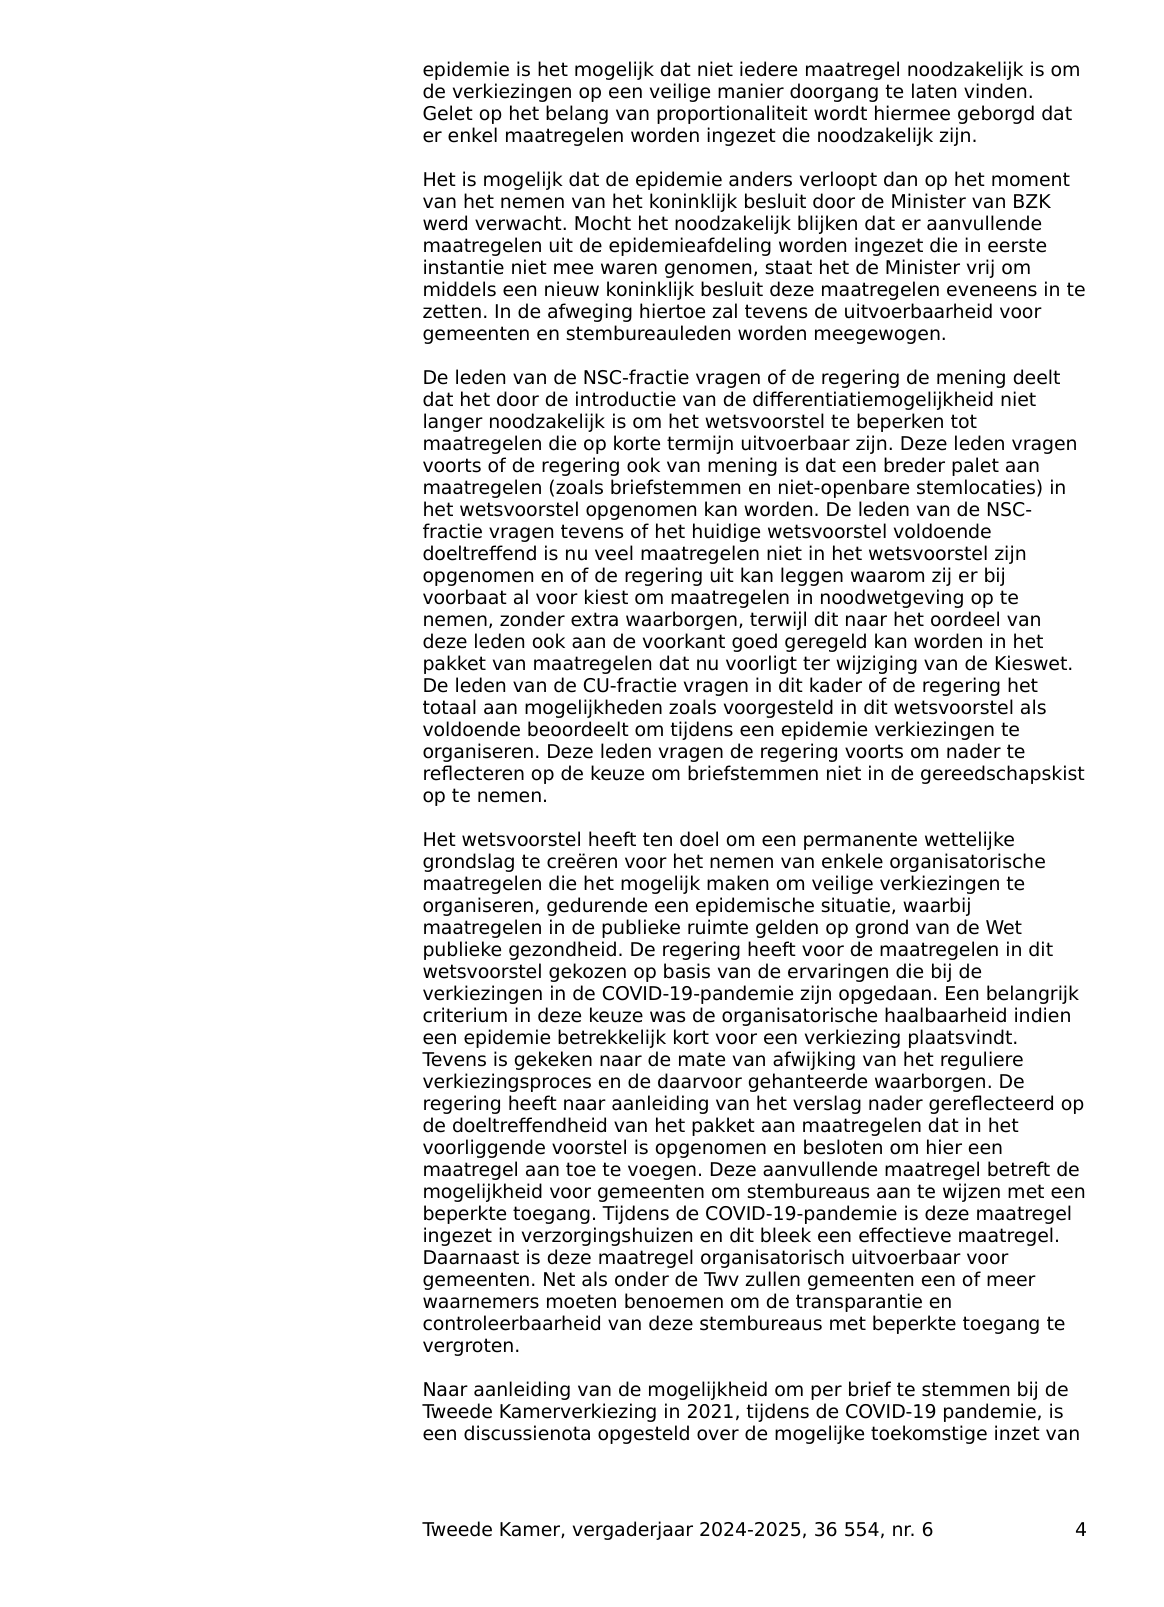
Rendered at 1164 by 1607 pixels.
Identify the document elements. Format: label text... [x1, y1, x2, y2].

text Het is mogelijk dat de epidemie anders verloopt dan op het moment van het nemen van het koninklijk besluit door de Minister van BZK werd verwacht. Mocht het noodzakelijk blijken dat er aanvullende maatregelen uit de epidemieafdeling worden ingezet die in eerste instantie niet mee waren genomen, staat het de Minister vrij om middels een nieuw koninklijk besluit deze maatregelen eveneens in te zetten. In de afweging hiertoe zal tevens de uitvoerbaarheid voor gemeenten en stembureauleden worden meegewogen. [422, 169, 1087, 345]
text Het wetsvoorstel heeft ten doel om een permanente wettelijke grondslag te creëren voor het nemen van enkele organisatorische maatregelen die het mogelijk maken om veilige verkiezingen te organiseren, gedurende een epidemische situatie, waarbij maatregelen in de publieke ruimte gelden op grond van de Wet publieke gezondheid. De regering heeft voor de maatregelen in dit wetsvoorstel gekozen op basis van de ervaringen die bij de verkiezingen in de COVID-19-pandemie zijn opgedaan. Een belangrijk criterium in deze keuze was de organisatorische haalbaarheid indien een epidemie betrekkelijk kort voor een verkiezing plaatsvindt. Tevens is gekeken naar de mate van afwijking van het reguliere verkiezingsproces en de daarvoor gehanteerde waarborgen. De regering heeft naar aanleiding van het verslag nader gereflecteerd op de doeltreffendheid van het pakket aan maatregelen dat in het voorliggende voorstel is opgenomen en besloten om hier een maatregel aan toe te voegen. Deze aanvullende maatregel betreft de mogelijkheid voor gemeenten om stembureaus aan te wijzen met een beperkte toegang. Tijdens de COVID-19-pandemie is deze maatregel ingezet in verzorgingshuizen en dit bleek een effectieve maatregel. Daarnaast is deze maatregel organisatorisch uitvoerbaar voor gemeenten. Net als onder de Twv zullen gemeenten een of meer waarnemers moeten benoemen om de transparantie en controleerbaarheid van deze stembureaus met beperkte toegang te vergroten. [422, 829, 1087, 1356]
text epidemie is het mogelijk dat niet iedere maatregel noodzakelijk is om de verkiezingen op een veilige manier doorgang te laten vinden. Gelet op het belang van proportionaliteit wordt hiermee geborgd dat er enkel maatregelen worden ingezet die noodzakelijk zijn. [422, 59, 1087, 147]
text De leden van de NSC-fractie vragen of de regering de mening deelt dat het door de introductie van de differentiatiemogelijkheid niet langer noodzakelijk is om het wetsvoorstel te beperken tot maatregelen die op korte termijn uitvoerbaar zijn. Deze leden vragen voorts of de regering ook van mening is dat een breder palet aan maatregelen (zoals briefstemmen en niet-openbare stemlocaties) in het wetsvoorstel opgenomen kan worden. De leden van de NSC-fractie vragen tevens of het huidige wetsvoorstel voldoende doeltreffend is nu veel maatregelen niet in het wetsvoorstel zijn opgenomen en of de regering uit kan leggen waarom zij er bij voorbaat al voor kiest om maatregelen in noodwetgeving op te nemen, zonder extra waarborgen, terwijl dit naar het oordeel van deze leden ook aan de voorkant goed geregeld kan worden in het pakket van maatregelen dat nu voorligt ter wijziging van de Kieswet. De leden van de CU-fractie vragen in dit kader of de regering het totaal aan mogelijkheden zoals voorgesteld in dit wetsvoorstel als voldoende beoordeelt om tijdens een epidemie verkiezingen te organiseren. Deze leden vragen de regering voorts om nader te reflecteren op de keuze om briefstemmen niet in de gereedschapskist op te nemen. [422, 367, 1087, 807]
text Naar aanleiding van de mogelijkheid om per brief te stemmen bij de Tweede Kamerverkiezing in 2021, tijdens de COVID-19 pandemie, is een discussienota opgesteld over de mogelijke toekomstige inzet van [422, 1379, 1087, 1444]
